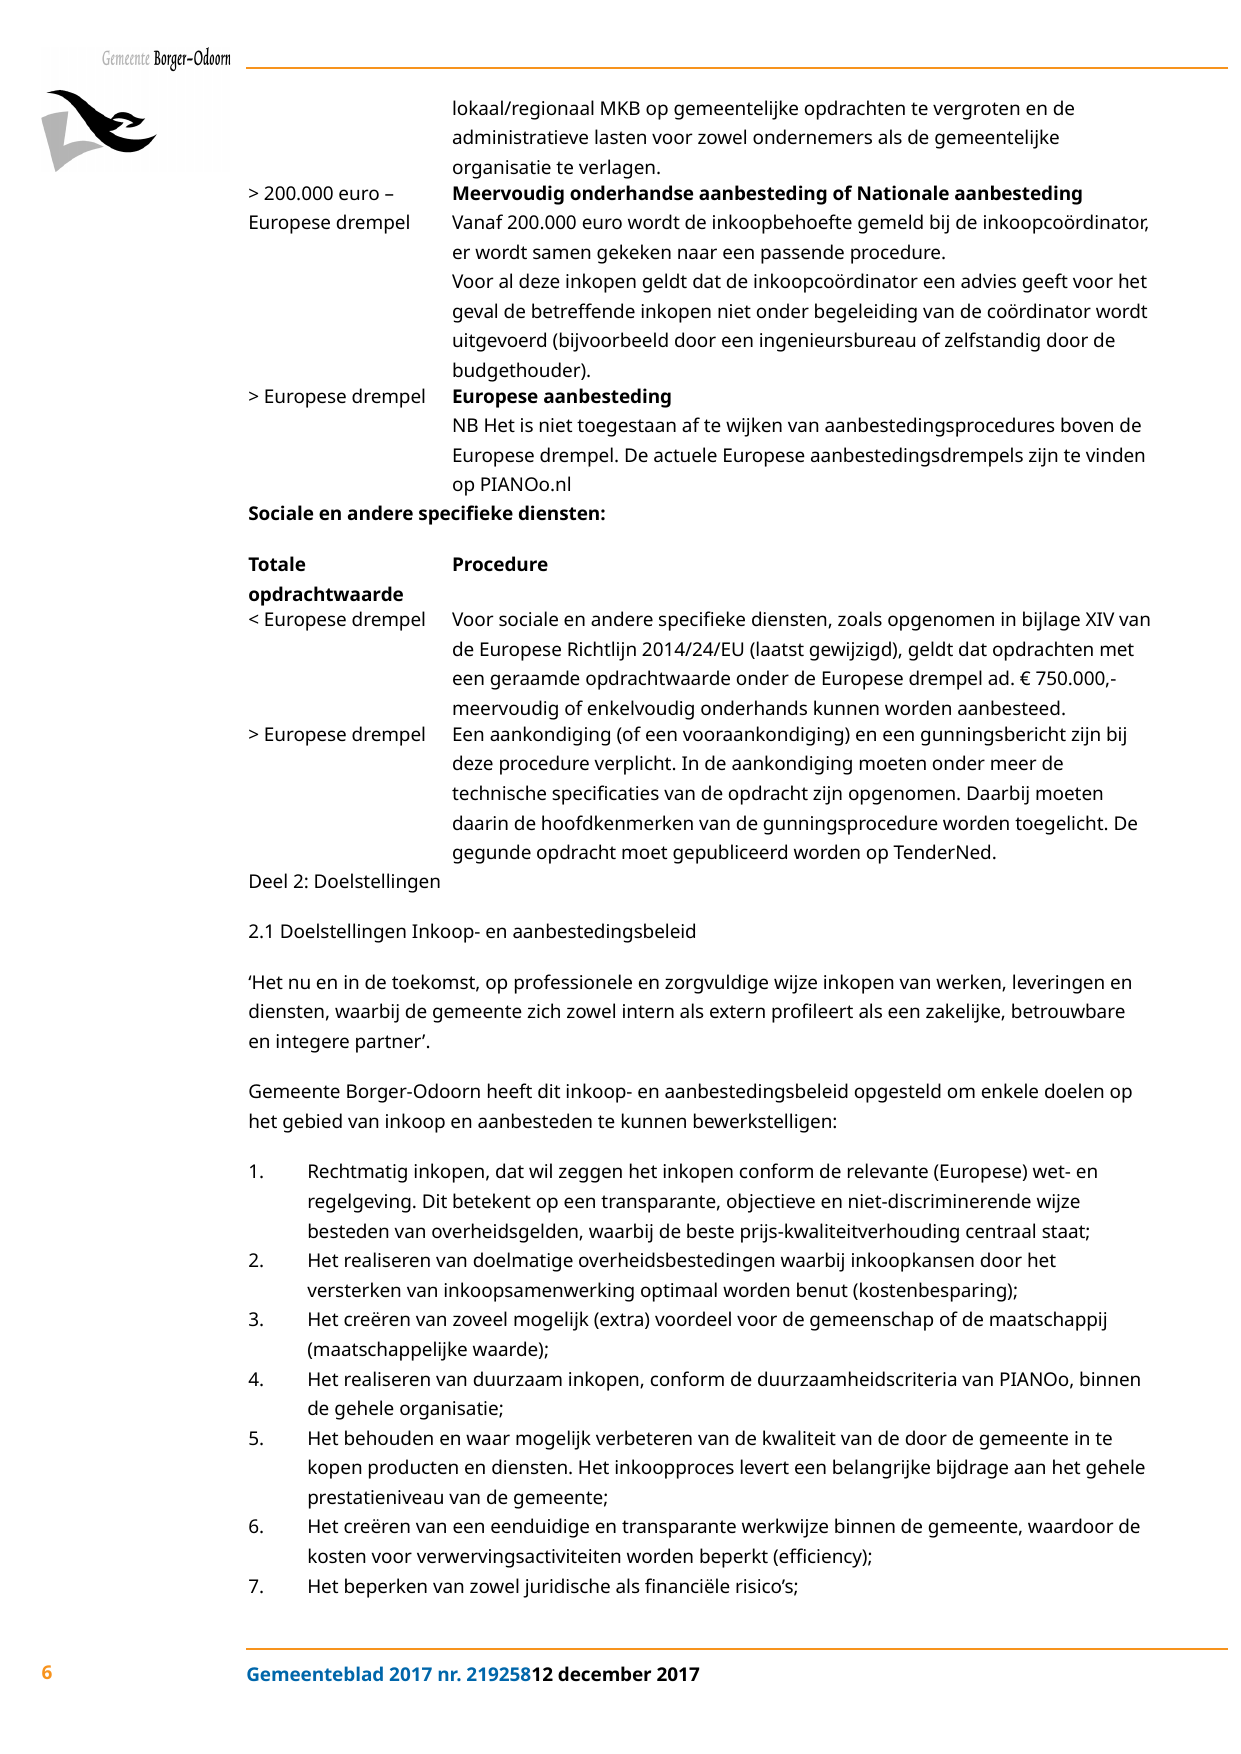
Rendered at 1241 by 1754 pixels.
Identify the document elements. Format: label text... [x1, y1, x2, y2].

table_cell Meervoudig onderhandse aanbesteding of Nationale aanbesteding Vanaf 200.000 euro wordt de inkoopbehoefte gemeld bij de inkoopcoördinator, er wordt samen gekeken naar een passende procedure. Voor al deze inkopen geldt dat de inkoopcoördinator een advies geeft voor het geval de betreffende inkopen niet onder begeleiding van de coördinator wordt uitgevoerd (bijvoorbeeld door een ingenieursbureau of zelfstandig door de budgethouder). [452, 180, 1152, 383]
list Het realiseren van duurzaam inkopen, conform de duurzaamheidscriteria van PIANOo, binnen de gehele organisatie; [248, 1366, 1152, 1421]
table_cell lokaal/regionaal MKB op gemeentelijke opdrachten te vergroten en de administratieve lasten voor zowel ondernemers als de gemeentelijke organisatie te verlagen. [452, 95, 1152, 180]
list Het realiseren van doelmatige overheidsbestedingen waarbij inkoopkansen door het versterken van inkoopsamenwerking optimaal worden benut (kostenbesparing); [248, 1247, 1152, 1303]
list Rechtmatig inkopen, dat wil zeggen het inkopen conform de relevante (Europese) wet- en regelgeving. Dit betekent op een transparante, objectieve en niet-discriminerende wijze besteden van overheidsgelden, waarbij de beste prijs-kwaliteitverhouding centraal staat; [248, 1159, 1152, 1243]
text 2.1 Doelstellingen Inkoop- en aanbestedingsbeleid [248, 919, 1152, 944]
picture [41, 47, 231, 172]
text Sociale en andere specifieke diensten: [248, 501, 1152, 526]
table_cell > Europese drempel [248, 383, 452, 497]
table_cell > Europese drempel [248, 721, 452, 865]
table_cell Voor sociale en andere specifieke diensten, zoals opgenomen in bijlage XIV van de Europese Richtlijn 2014/24/EU (laatst gewijzigd), geldt dat opdrachten met een geraamde opdrachtwaarde onder de Europese drempel ad. € 750.000,- meervoudig of enkelvoudig onderhands kunnen worden aanbesteed. [452, 606, 1152, 721]
list Het beperken van zowel juridische als financiële risico’s; [248, 1573, 1152, 1598]
text Deel 2: Doelstellingen [248, 868, 1152, 894]
list Het behouden en waar mogelijk verbeteren van de kwaliteit van de door de gemeente in te kopen producten en diensten. Het inkoopproces levert een belangrijke bijdrage aan het gehele prestatieniveau van de gemeente; [248, 1425, 1152, 1510]
list Het creëren van zoveel mogelijk (extra) voordeel voor de gemeenschap of de maatschappij (maatschappelijke waarde); [248, 1307, 1152, 1362]
text Gemeente Borger-Odoorn heeft dit inkoop- en aanbestedingsbeleid opgesteld om enkele doelen op het gebied van inkoop en aanbesteden te kunnen bewerkstelligen: [248, 1079, 1152, 1134]
table_cell Een aankondiging (of een vooraankondiging) en een gunningsbericht zijn bij deze procedure verplicht. In de aankondiging moeten onder meer de technische specificaties van de opdracht zijn opgenomen. Daarbij moeten daarin de hoofdkenmerken van de gunningsprocedure worden toegelicht. De gegunde opdracht moet gepubliceerd worden op TenderNed. [452, 721, 1152, 865]
list Het creëren van een eenduidige en transparante werkwijze binnen de gemeente, waardoor de kosten voor verwervingsactiviteiten worden beperkt (efficiency); [248, 1514, 1152, 1569]
table_cell < Europese drempel [248, 606, 452, 721]
table_cell [248, 95, 452, 180]
table_cell Europese aanbesteding NB Het is niet toegestaan af te wijken van aanbestedingsprocedures boven de Europese drempel. De actuele Europese aanbestedingsdrempels zijn te vinden op PIANOo.nl [452, 383, 1152, 497]
text ‘Het nu en in de toekomst, op professionele en zorgvuldige wijze inkopen van werken, leveringen en diensten, waarbij de gemeente zich zowel intern als extern profileert als een zakelijke, betrouwbare en integere partner’. [248, 969, 1152, 1054]
table_header Totale opdrachtwaarde [248, 551, 452, 606]
table_header Procedure [452, 551, 1152, 606]
table_cell > 200.000 euro – Europese drempel [248, 180, 452, 383]
